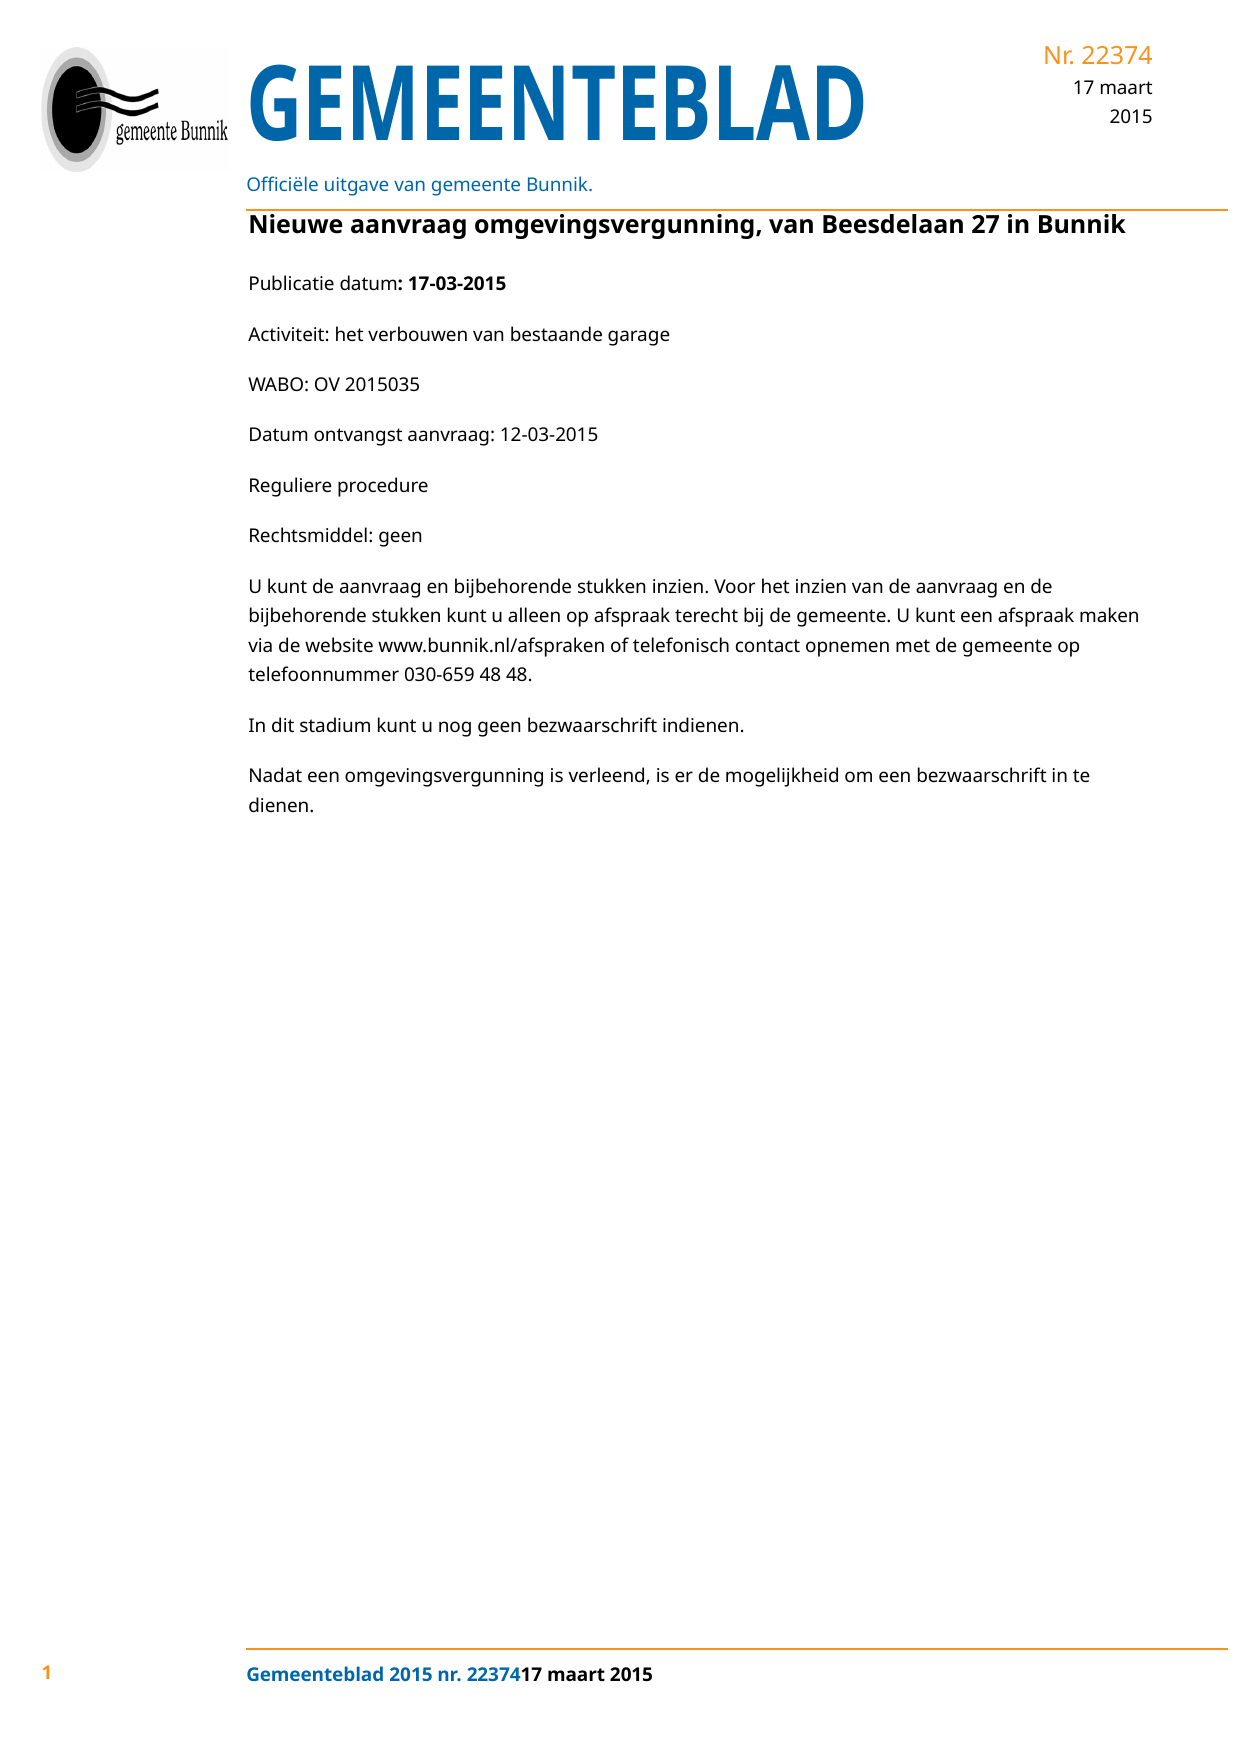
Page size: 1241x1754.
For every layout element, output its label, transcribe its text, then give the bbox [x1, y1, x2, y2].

text Activiteit: het verbouwen van bestaande garage [248, 321, 1152, 346]
text Nadat een omgevingsvergunning is verleend, is er de mogelijkheid om een bezwaarschrift in te dienen. [248, 762, 1152, 818]
picture [41, 47, 231, 172]
text In dit stadium kunt u nog geen bezwaarschrift indienen. [248, 712, 1152, 738]
text WABO: OV 2015035 [248, 371, 1152, 397]
text U kunt de aanvraag en bijbehorende stukken inzien. Voor het inzien van de aanvraag en de bijbehorende stukken kunt u alleen op afspraak terecht bij de gemeente. U kunt een afspraak maken via de website www.bunnik.nl/afspraken of telefonisch contact opnemen met de gemeente op telefoonnummer 030-659 48 48. [248, 573, 1152, 687]
text Reguliere procedure [248, 472, 1152, 498]
text Publicatie datum: 17-03-2015 [248, 270, 1152, 296]
text Datum ontvangst aanvraag: 12-03-2015 [248, 422, 1152, 447]
text Nieuwe aanvraag omgevingsvergunning, van Beesdelaan 27 in Bunnik [248, 211, 1152, 241]
text Rechtsmiddel: geen [248, 522, 1152, 548]
